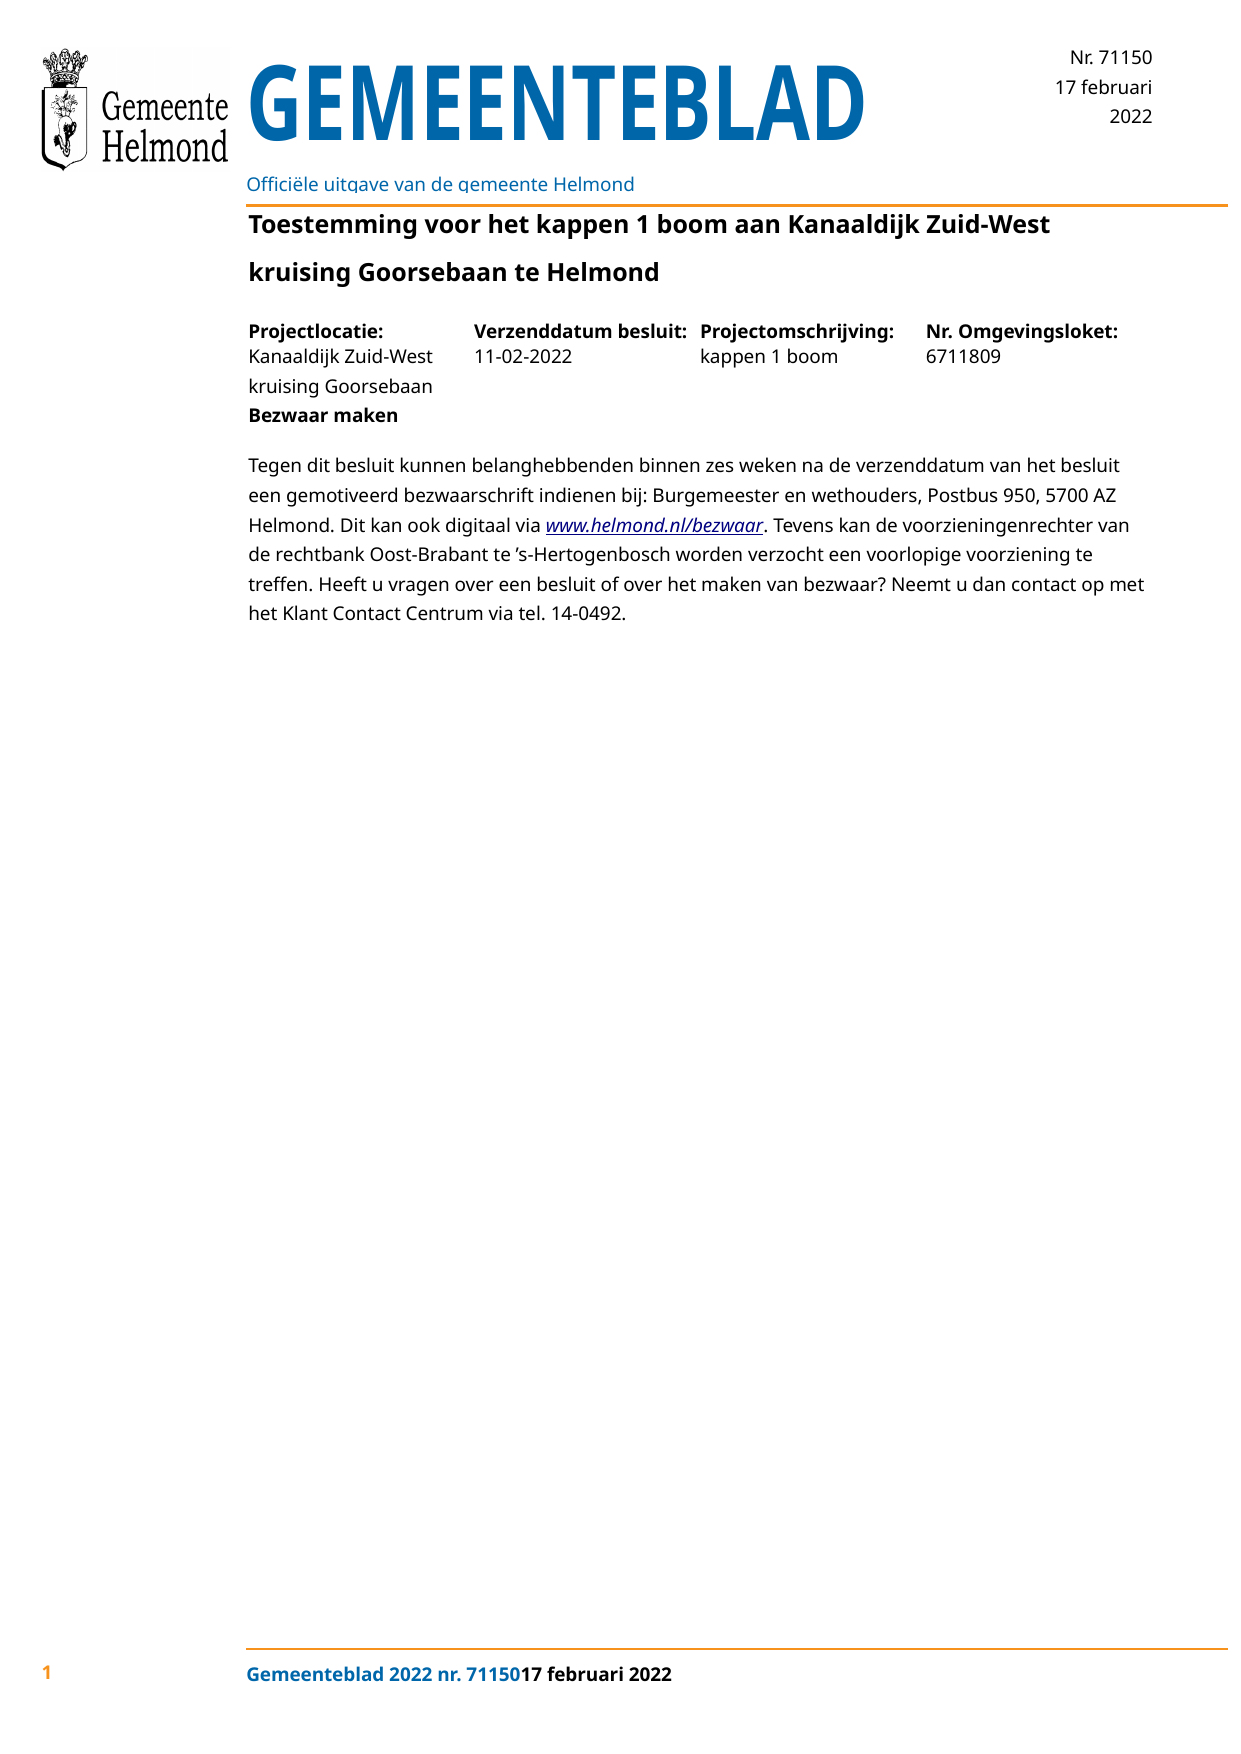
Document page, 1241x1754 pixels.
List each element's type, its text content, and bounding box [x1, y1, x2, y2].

table_header Verzenddatum besluit: [474, 318, 700, 344]
table_cell 6711809 [926, 344, 1152, 399]
table_header Nr. Omgevingsloket: [926, 318, 1152, 344]
table_header Projectlocatie: [248, 318, 474, 344]
table_cell kappen 1 boom [700, 344, 926, 399]
text Toestemming voor het kappen 1 boom aan Kanaaldijk Zuid-West kruising Goorsebaan te Helmond [248, 207, 1152, 288]
picture [41, 47, 231, 172]
table_cell Kanaaldijk Zuid-West kruising Goorsebaan [248, 344, 474, 399]
text Tegen dit besluit kunnen belanghebbenden binnen zes weken na de verzenddatum van het besluit een gemotiveerd bezwaarschrift indienen bij: Burgemeester en wethouders, Postbus 950, 5700 AZ Helmond. Dit kan ook digitaal via www.helmond.nl/bezwaar. Tevens kan de voorzieningenrechter van de rechtbank Oost-Brabant te ’s-Hertogenbosch worden verzocht een voorlopige voorziening te treffen. Heeft u vragen over een besluit of over het maken van bezwaar? Neemt u dan contact op met het Klant Contact Centrum via tel. 14-0492. [248, 453, 1152, 626]
text Bezwaar maken [248, 402, 1152, 428]
table_header Projectomschrijving: [700, 318, 926, 344]
table_cell 11-02-2022 [474, 344, 700, 399]
